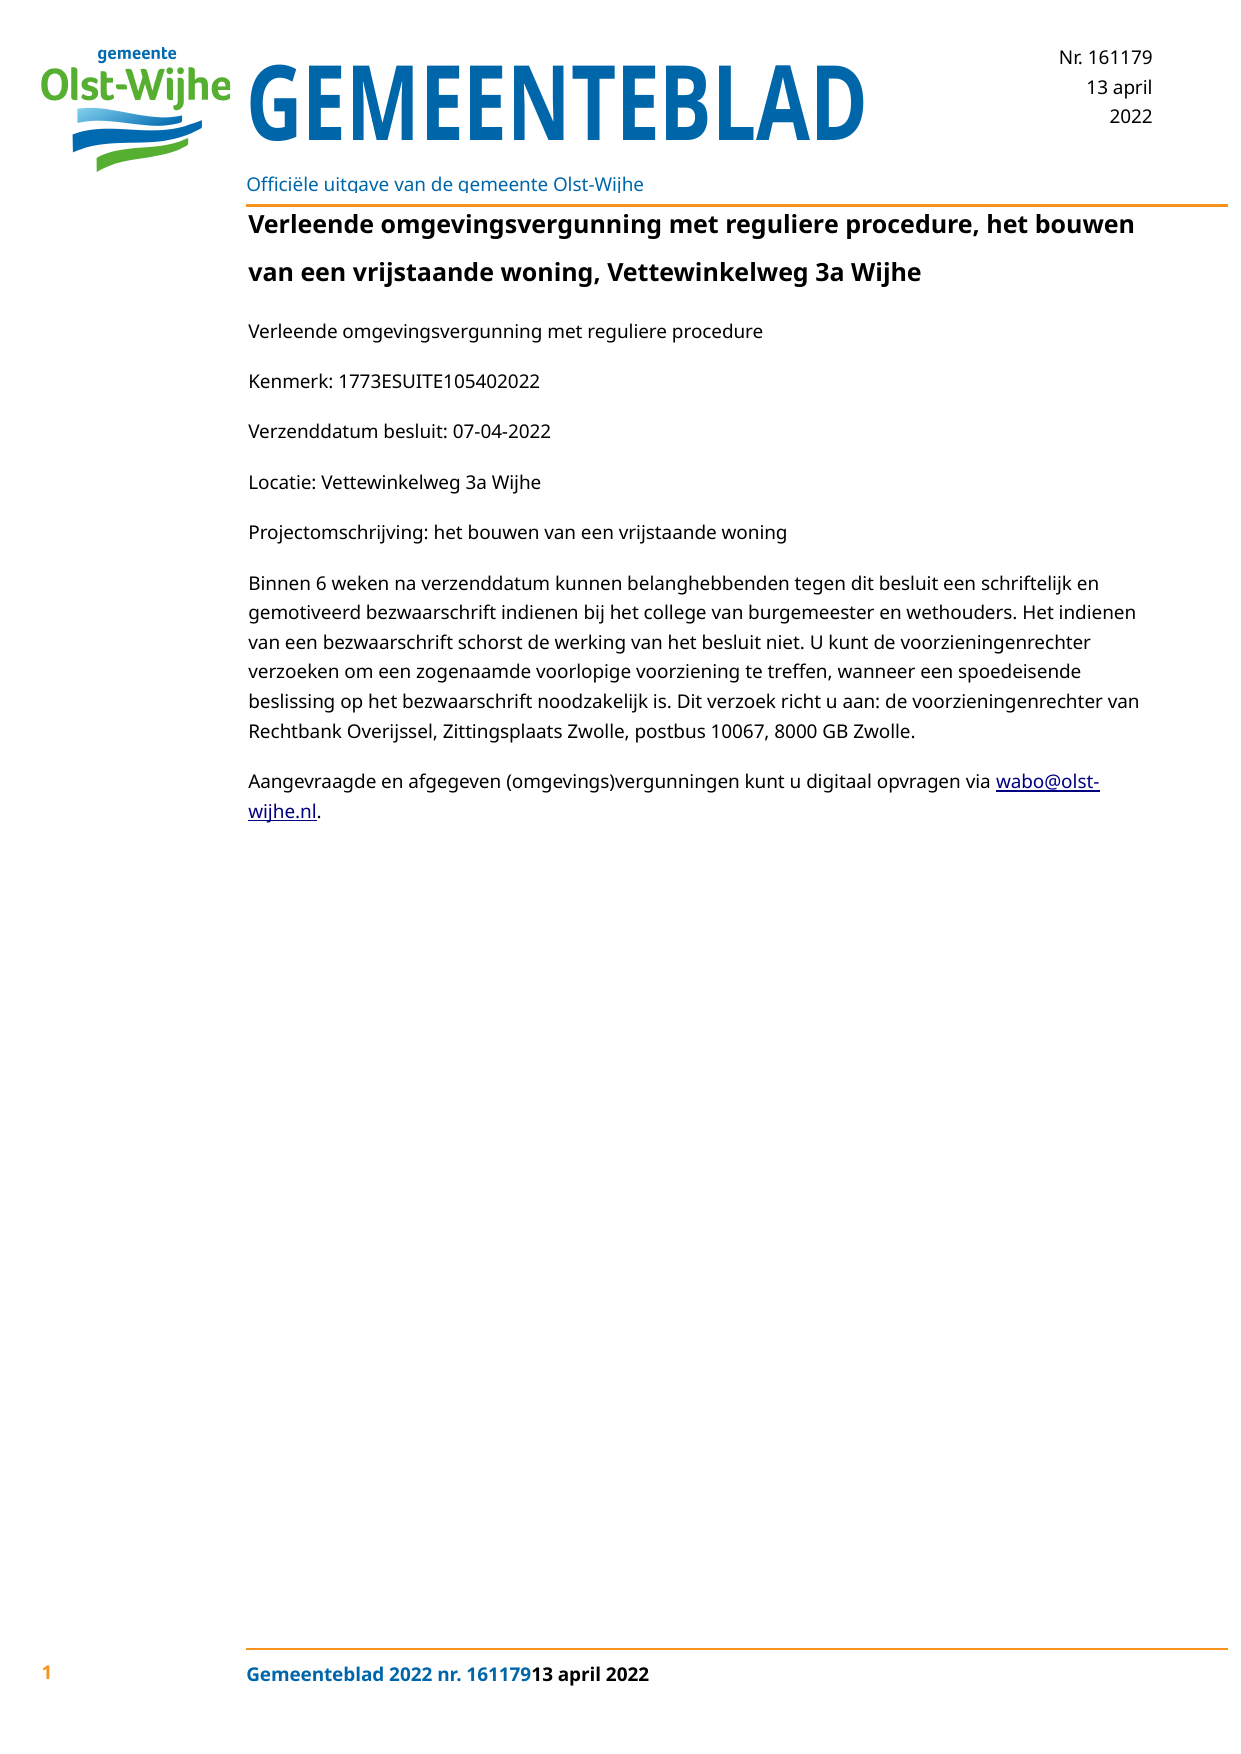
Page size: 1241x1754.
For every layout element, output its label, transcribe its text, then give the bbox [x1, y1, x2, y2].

text Verleende omgevingsvergunning met reguliere procedure, het bouwen van een vrijstaande woning, Vettewinkelweg 3a Wijhe [248, 207, 1152, 288]
picture [41, 47, 231, 172]
text Kenmerk: 1773ESUITE105402022 [248, 368, 1152, 394]
text Binnen 6 weken na verzenddatum kunnen belanghebbenden tegen dit besluit een schriftelijk en gemotiveerd bezwaarschrift indienen bij het college van burgemeester en wethouders. Het indienen van een bezwaarschrift schorst de werking van het besluit niet. U kunt de voorzieningenrechter verzoeken om een zogenaamde voorlopige voorziening te treffen, wanneer een spoedeisende beslissing op het bezwaarschrift noodzakelijk is. Dit verzoek richt u aan: de voorzieningenrechter van Rechtbank Overijssel, Zittingsplaats Zwolle, postbus 10067, 8000 GB Zwolle. [248, 570, 1152, 744]
text Aangevraagde en afgegeven (omgevings)vergunningen kunt u digitaal opvragen via wabo@olst-wijhe.nl. [248, 768, 1152, 824]
text Verleende omgevingsvergunning met reguliere procedure [248, 318, 1152, 344]
text Projectomschrijving: het bouwen van een vrijstaande woning [248, 519, 1152, 545]
text Verzenddatum besluit: 07-04-2022 [248, 419, 1152, 444]
text Locatie: Vettewinkelweg 3a Wijhe [248, 469, 1152, 495]
